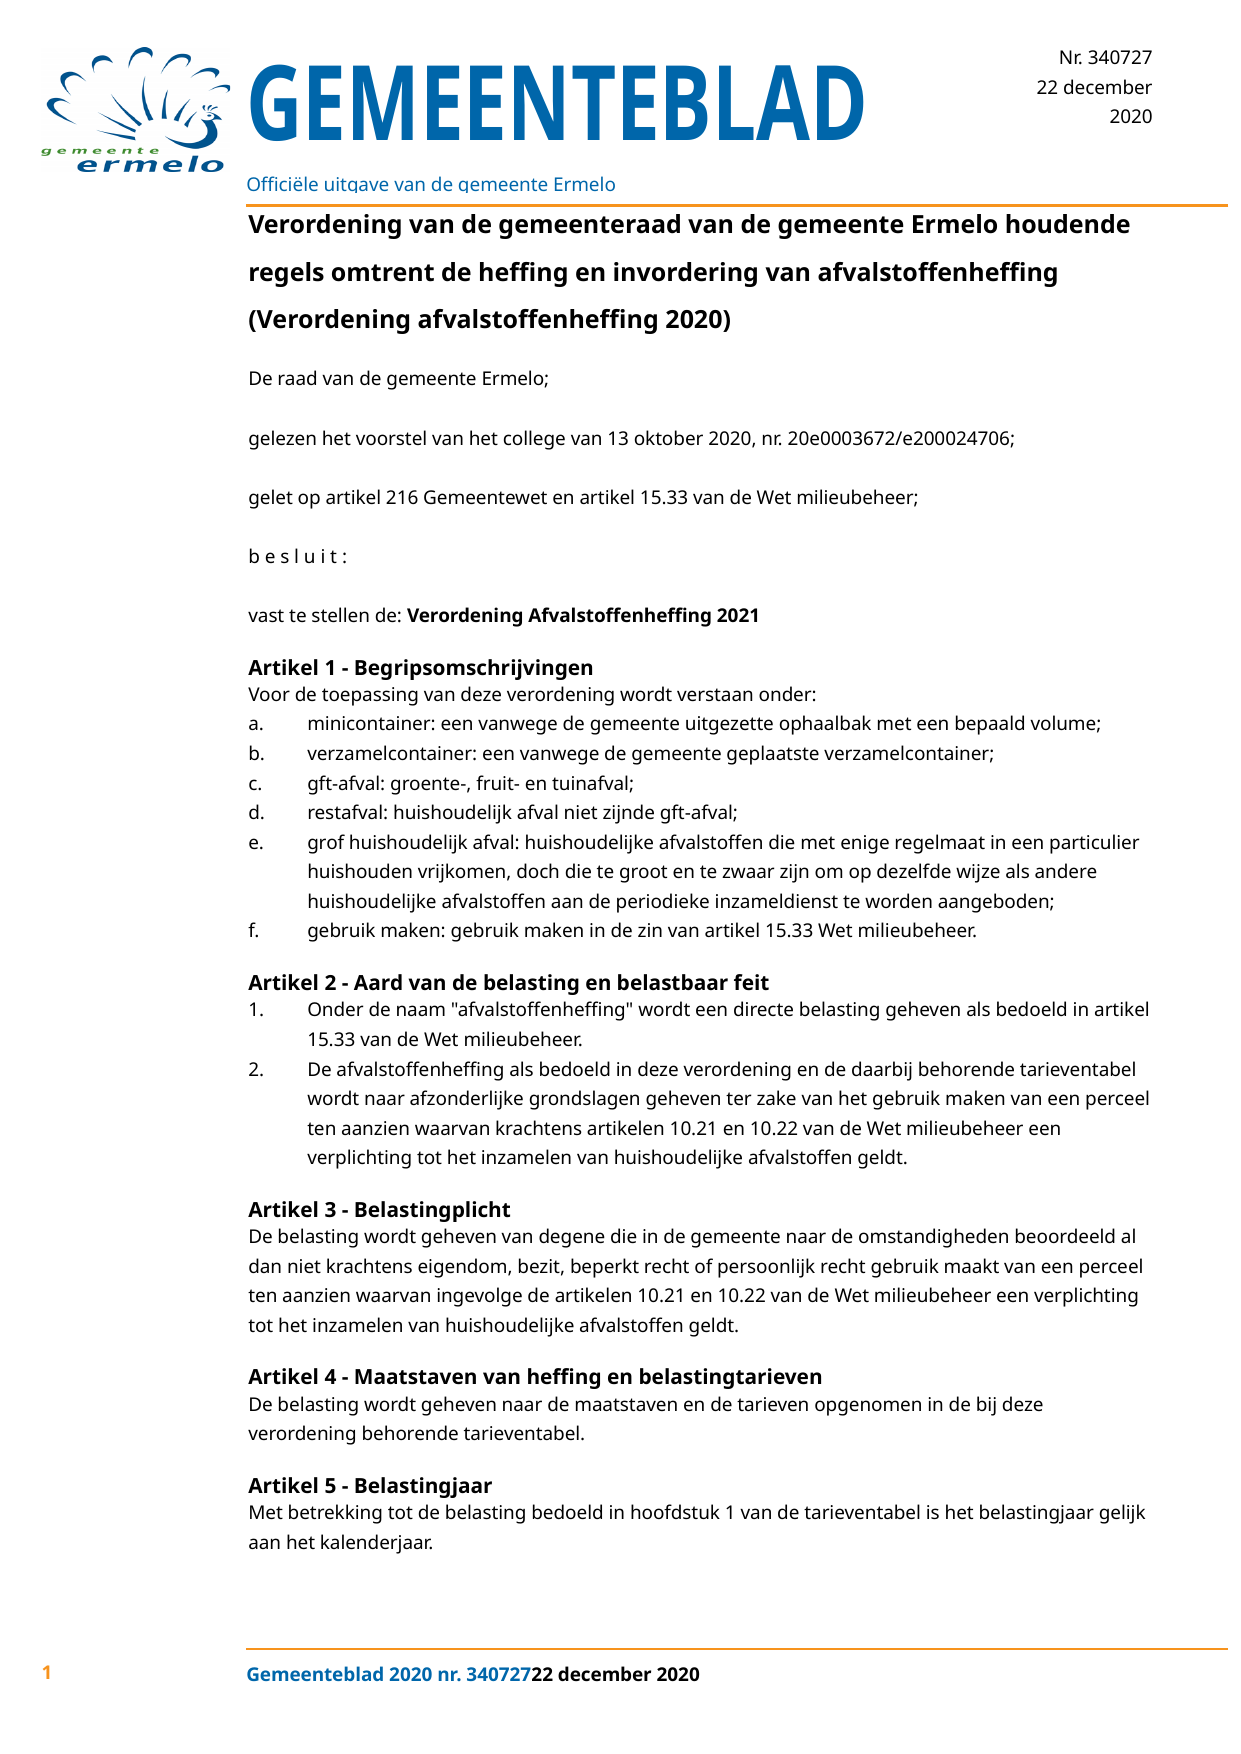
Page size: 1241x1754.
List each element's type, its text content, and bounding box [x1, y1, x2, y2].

text De raad van de gemeente Ermelo; [248, 366, 1152, 391]
list grof huishoudelijk afval: huishoudelijke afvalstoffen die met enige regelmaat in een particulier huishouden vrijkomen, doch die te groot en te zwaar zijn om op dezelfde wijze als andere huishoudelijke afvalstoffen aan de periodieke inzameldienst te worden aangeboden; [248, 829, 1152, 914]
text Artikel 2 - Aard van de belasting en belastbaar feit [248, 968, 1152, 997]
text Artikel 3 - Belastingplicht [248, 1195, 1152, 1223]
text Voor de toepassing van deze verordening wordt verstaan onder: [248, 681, 1152, 707]
text Artikel 1 - Begripsomschrijvingen [248, 653, 1152, 681]
picture [41, 47, 231, 172]
list restafval: huishoudelijk afval niet zijnde gft-afval; [248, 799, 1152, 825]
text Met betrekking tot de belasting bedoeld in hoofdstuk 1 van de tarieventabel is het belastingjaar gelijk aan het kalenderjaar. [248, 1499, 1152, 1555]
text Verordening van de gemeenteraad van de gemeente Ermelo houdende regels omtrent de heffing en invordering van afvalstoffenheffing (Verordening afvalstoffenheffing 2020) [248, 207, 1152, 336]
text De belasting wordt geheven naar de maatstaven en de tarieven opgenomen in de bij deze verordening behorende tarieventabel. [248, 1391, 1152, 1446]
text De belasting wordt geheven van degene die in de gemeente naar de omstandigheden beoordeeld al dan niet krachtens eigendom, bezit, beperkt recht of persoonlijk recht gebruik maakt van een perceel ten aanzien waarvan ingevolge de artikelen 10.21 en 10.22 van de Wet milieubeheer een verplichting tot het inzamelen van huishoudelijke afvalstoffen geldt. [248, 1223, 1152, 1338]
text b e s l u i t : [248, 543, 1152, 569]
text gelet op artikel 216 Gemeentewet en artikel 15.33 van de Wet milieubeheer; [248, 484, 1152, 509]
text Artikel 4 - Maatstaven van heffing en belastingtarieven [248, 1362, 1152, 1391]
list Onder de naam "afvalstoffenheffing" wordt een directe belasting geheven als bedoeld in artikel 15.33 van de Wet milieubeheer. [248, 997, 1152, 1052]
list minicontainer: een vanwege de gemeente uitgezette ophaalbak met een bepaald volume; [248, 711, 1152, 736]
text Artikel 5 - Belastingjaar [248, 1471, 1152, 1499]
list gft-afval: groente-, fruit- en tuinafval; [248, 770, 1152, 796]
list verzamelcontainer: een vanwege de gemeente geplaatste verzamelcontainer; [248, 740, 1152, 766]
text vast te stellen de: Verordening Afvalstoffenheffing 2021 [248, 602, 1152, 628]
list gebruik maken: gebruik maken in de zin van artikel 15.33 Wet milieubeheer. [248, 918, 1152, 943]
list De afvalstoffenheffing als bedoeld in deze verordening en de daarbij behorende tarieventabel wordt naar afzonderlijke grondslagen geheven ter zake van het gebruik maken van een perceel ten aanzien waarvan krachtens artikelen 10.21 en 10.22 van de Wet milieubeheer een verplichting tot het inzamelen van huishoudelijke afvalstoffen geldt. [248, 1056, 1152, 1170]
text gelezen het voorstel van het college van 13 oktober 2020, nr. 20e0003672/e200024706; [248, 425, 1152, 450]
